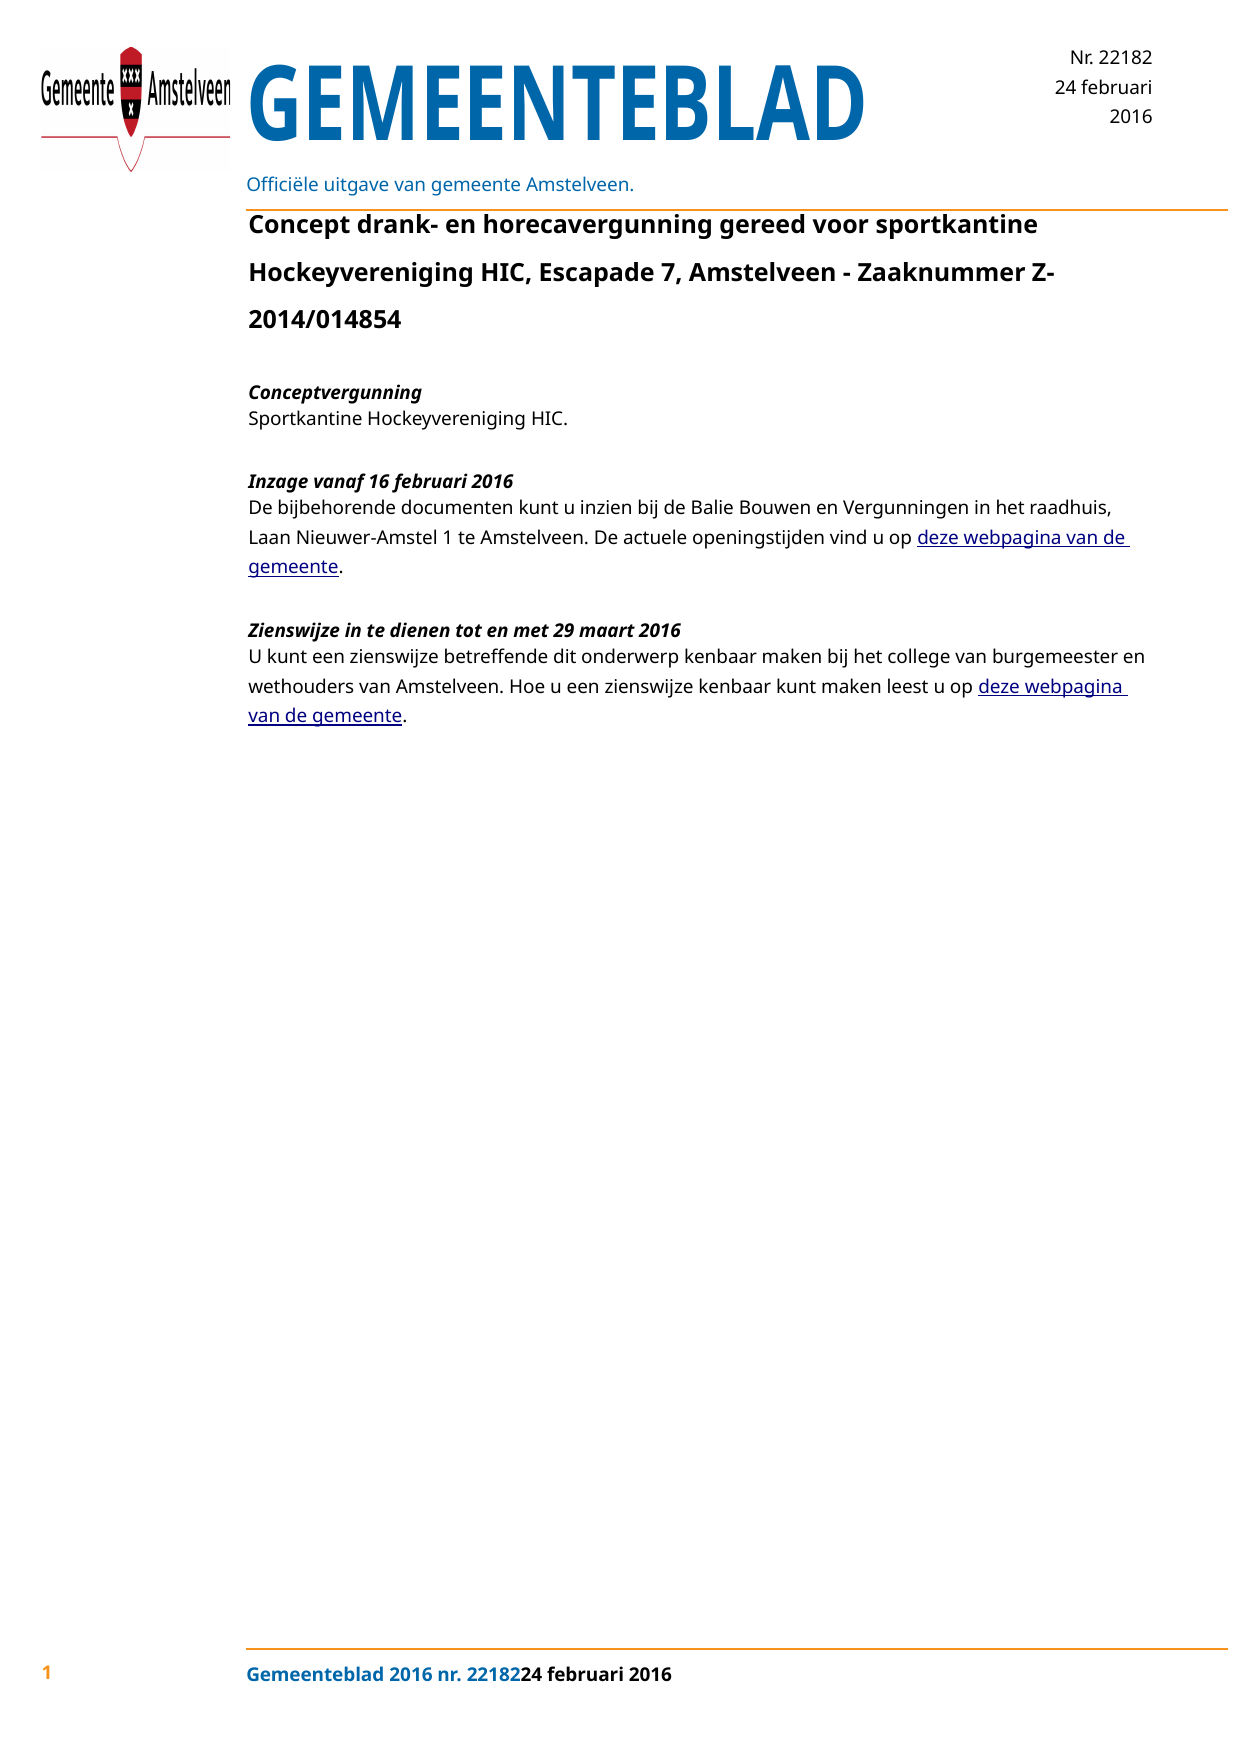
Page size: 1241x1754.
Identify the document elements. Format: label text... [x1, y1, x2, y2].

text Concept drank- en horecavergunning gereed voor sportkantine Hockeyvereniging HIC, Escapade 7, Amstelveen - Zaaknummer Z-2014/014854 [248, 211, 1152, 336]
text Inzage vanaf 16 februari 2016 [248, 469, 1152, 494]
text Zienswijze in te dienen tot en met 29 maart 2016 [248, 618, 1152, 643]
text Conceptvergunning [248, 379, 1152, 405]
picture [41, 47, 231, 172]
text Sportkantine Hockeyvereniging HIC. [248, 405, 1152, 431]
text U kunt een zienswijze betreffende dit onderwerp kenbaar maken bij het college van burgemeester en wethouders van Amstelveen. Hoe u een zienswijze kenbaar kunt maken leest u op deze webpagina van de gemeente. [248, 643, 1152, 728]
text De bijbehorende documenten kunt u inzien bij de Balie Bouwen en Vergunningen in het raadhuis, Laan Nieuwer-Amstel 1 te Amstelveen. De actuele openingstijden vind u op deze webpagina van de gemeente. [248, 494, 1152, 579]
